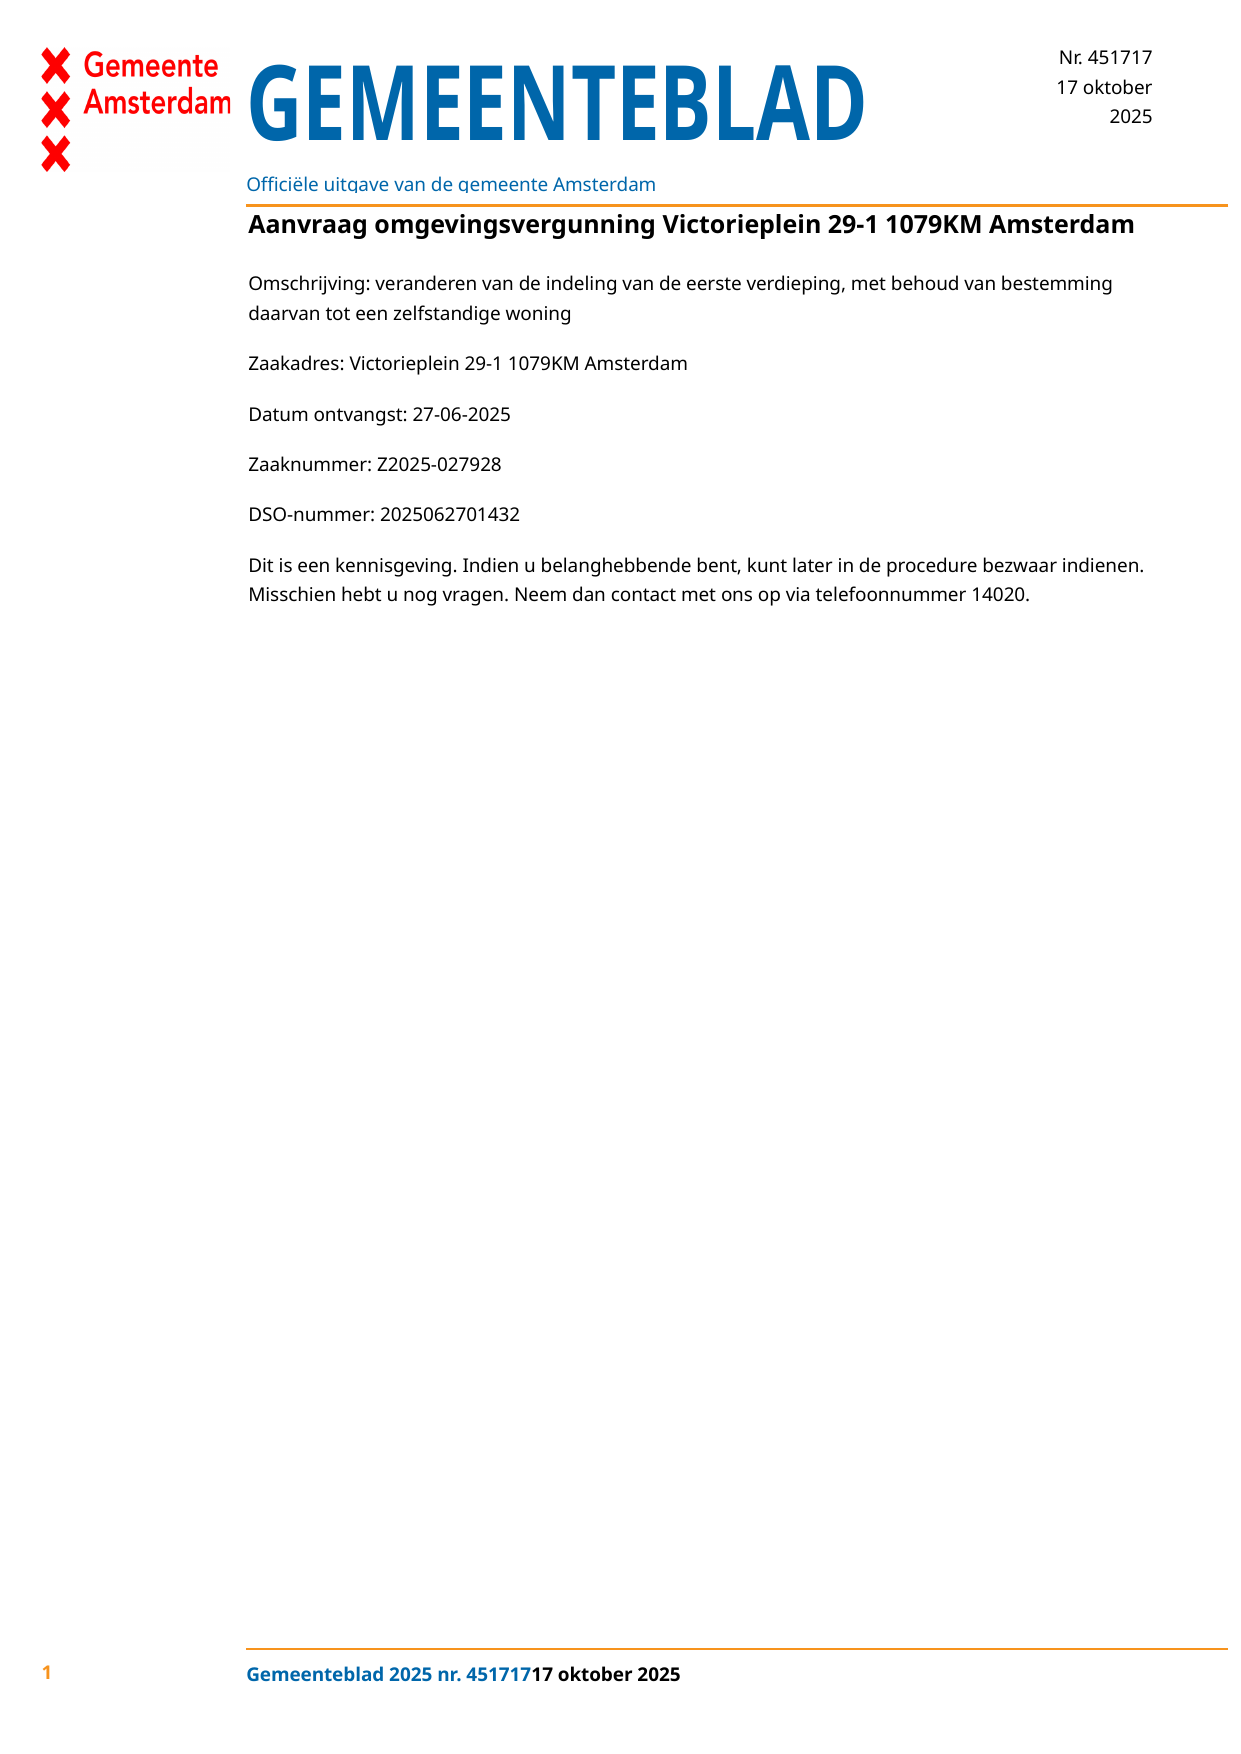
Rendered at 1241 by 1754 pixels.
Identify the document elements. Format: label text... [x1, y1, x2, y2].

text Zaakadres: Victorieplein 29-1 1079KM Amsterdam [248, 350, 1152, 376]
text Aanvraag omgevingsvergunning Victorieplein 29-1 1079KM Amsterdam [248, 207, 1152, 241]
text Omschrijving: veranderen van de indeling van de eerste verdieping, met behoud van bestemming daarvan tot een zelfstandige woning [248, 270, 1152, 326]
text Zaaknummer: Z2025-027928 [248, 451, 1152, 477]
text Datum ontvangst: 27-06-2025 [248, 401, 1152, 426]
picture [41, 47, 231, 172]
text DSO-nummer: 2025062701432 [248, 502, 1152, 527]
text Dit is een kennisgeving. Indien u belanghebbende bent, kunt later in de procedure bezwaar indienen. Misschien hebt u nog vragen. Neem dan contact met ons op via telefoonnummer 14020. [248, 552, 1152, 607]
